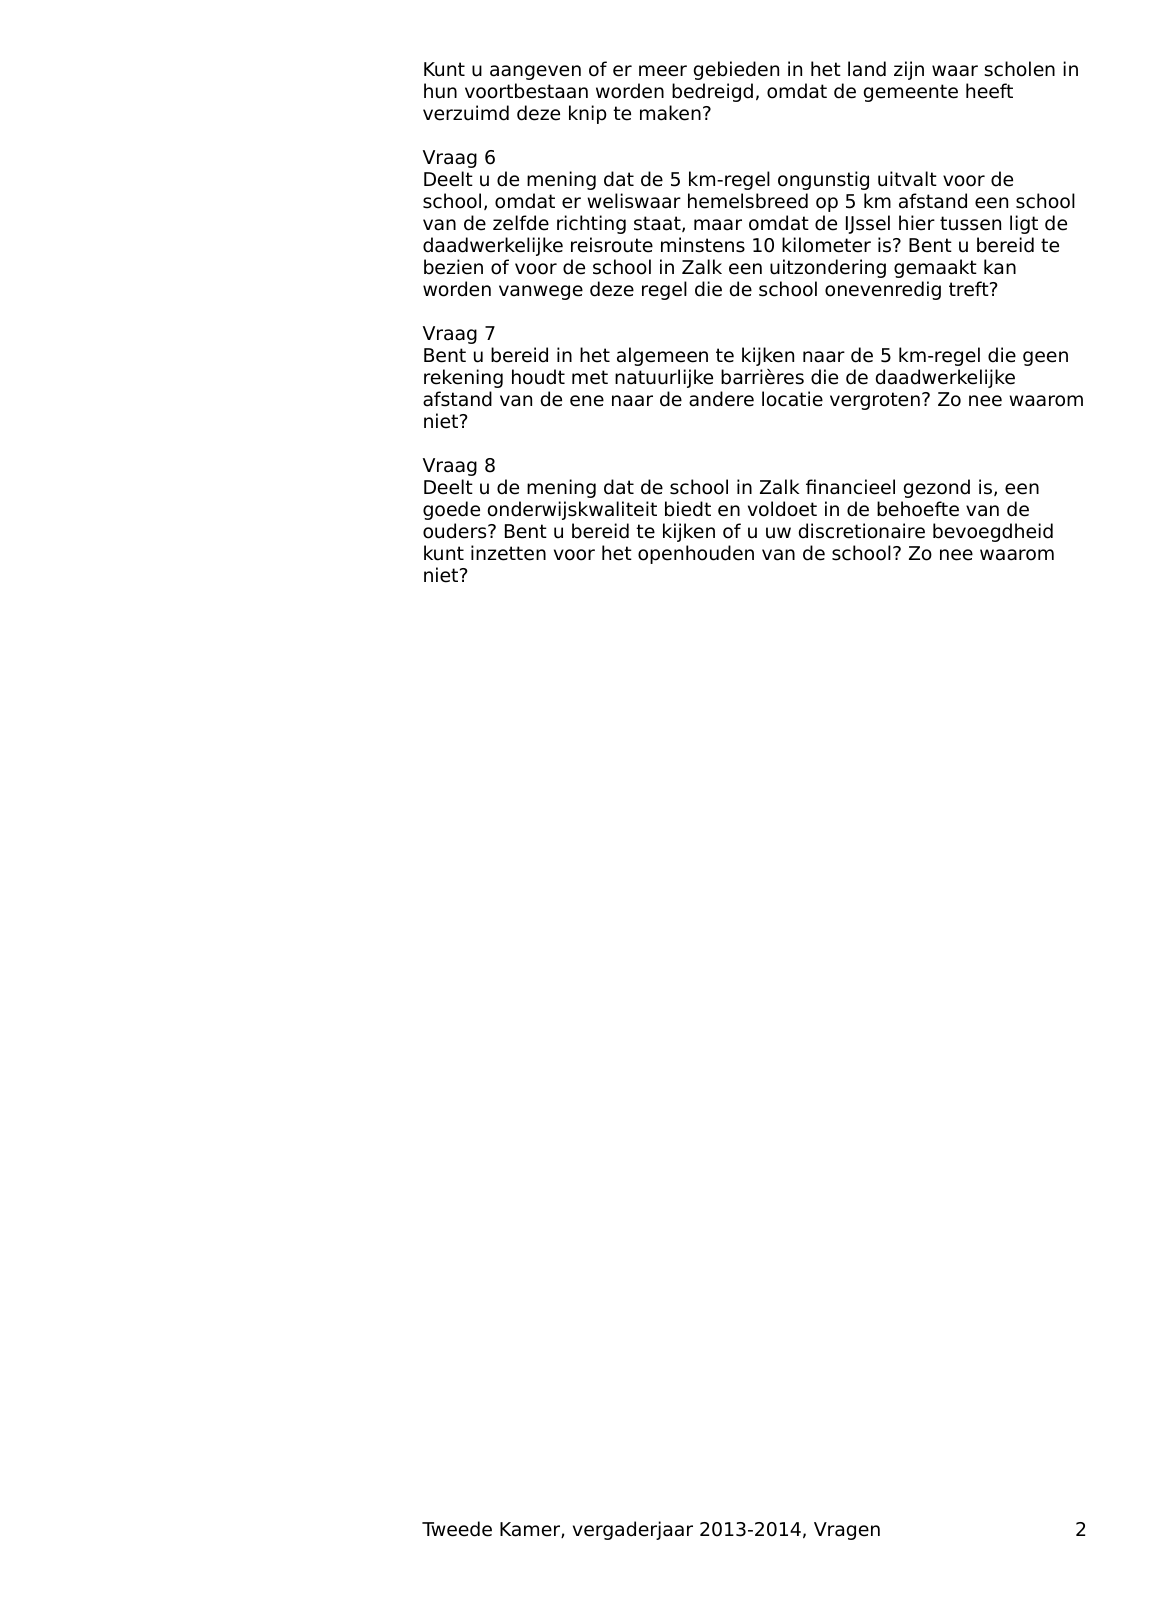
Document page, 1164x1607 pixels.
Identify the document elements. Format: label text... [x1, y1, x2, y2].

text Vraag 8 [422, 455, 1087, 477]
text Deelt u de mening dat de 5 km-regel ongunstig uitvalt voor de school, omdat er weliswaar hemelsbreed op 5 km afstand een school van de zelfde richting staat, maar omdat de IJssel hier tussen ligt de daadwerkelijke reisroute minstens 10 kilometer is? Bent u bereid te bezien of voor de school in Zalk een uitzondering gemaakt kan worden vanwege deze regel die de school onevenredig treft? [422, 169, 1087, 301]
text Vraag 6 [422, 147, 1087, 169]
text Deelt u de mening dat de school in Zalk financieel gezond is, een goede onderwijskwaliteit biedt en voldoet in de behoefte van de ouders? Bent u bereid te kijken of u uw discretionaire bevoegdheid kunt inzetten voor het openhouden van de school? Zo nee waarom niet? [422, 477, 1087, 587]
text Bent u bereid in het algemeen te kijken naar de 5 km-regel die geen rekening houdt met natuurlijke barrières die de daadwerkelijke afstand van de ene naar de andere locatie vergroten? Zo nee waarom niet? [422, 345, 1087, 433]
text Vraag 7 [422, 323, 1087, 345]
text Kunt u aangeven of er meer gebieden in het land zijn waar scholen in hun voortbestaan worden bedreigd, omdat de gemeente heeft verzuimd deze knip te maken? [422, 59, 1087, 125]
